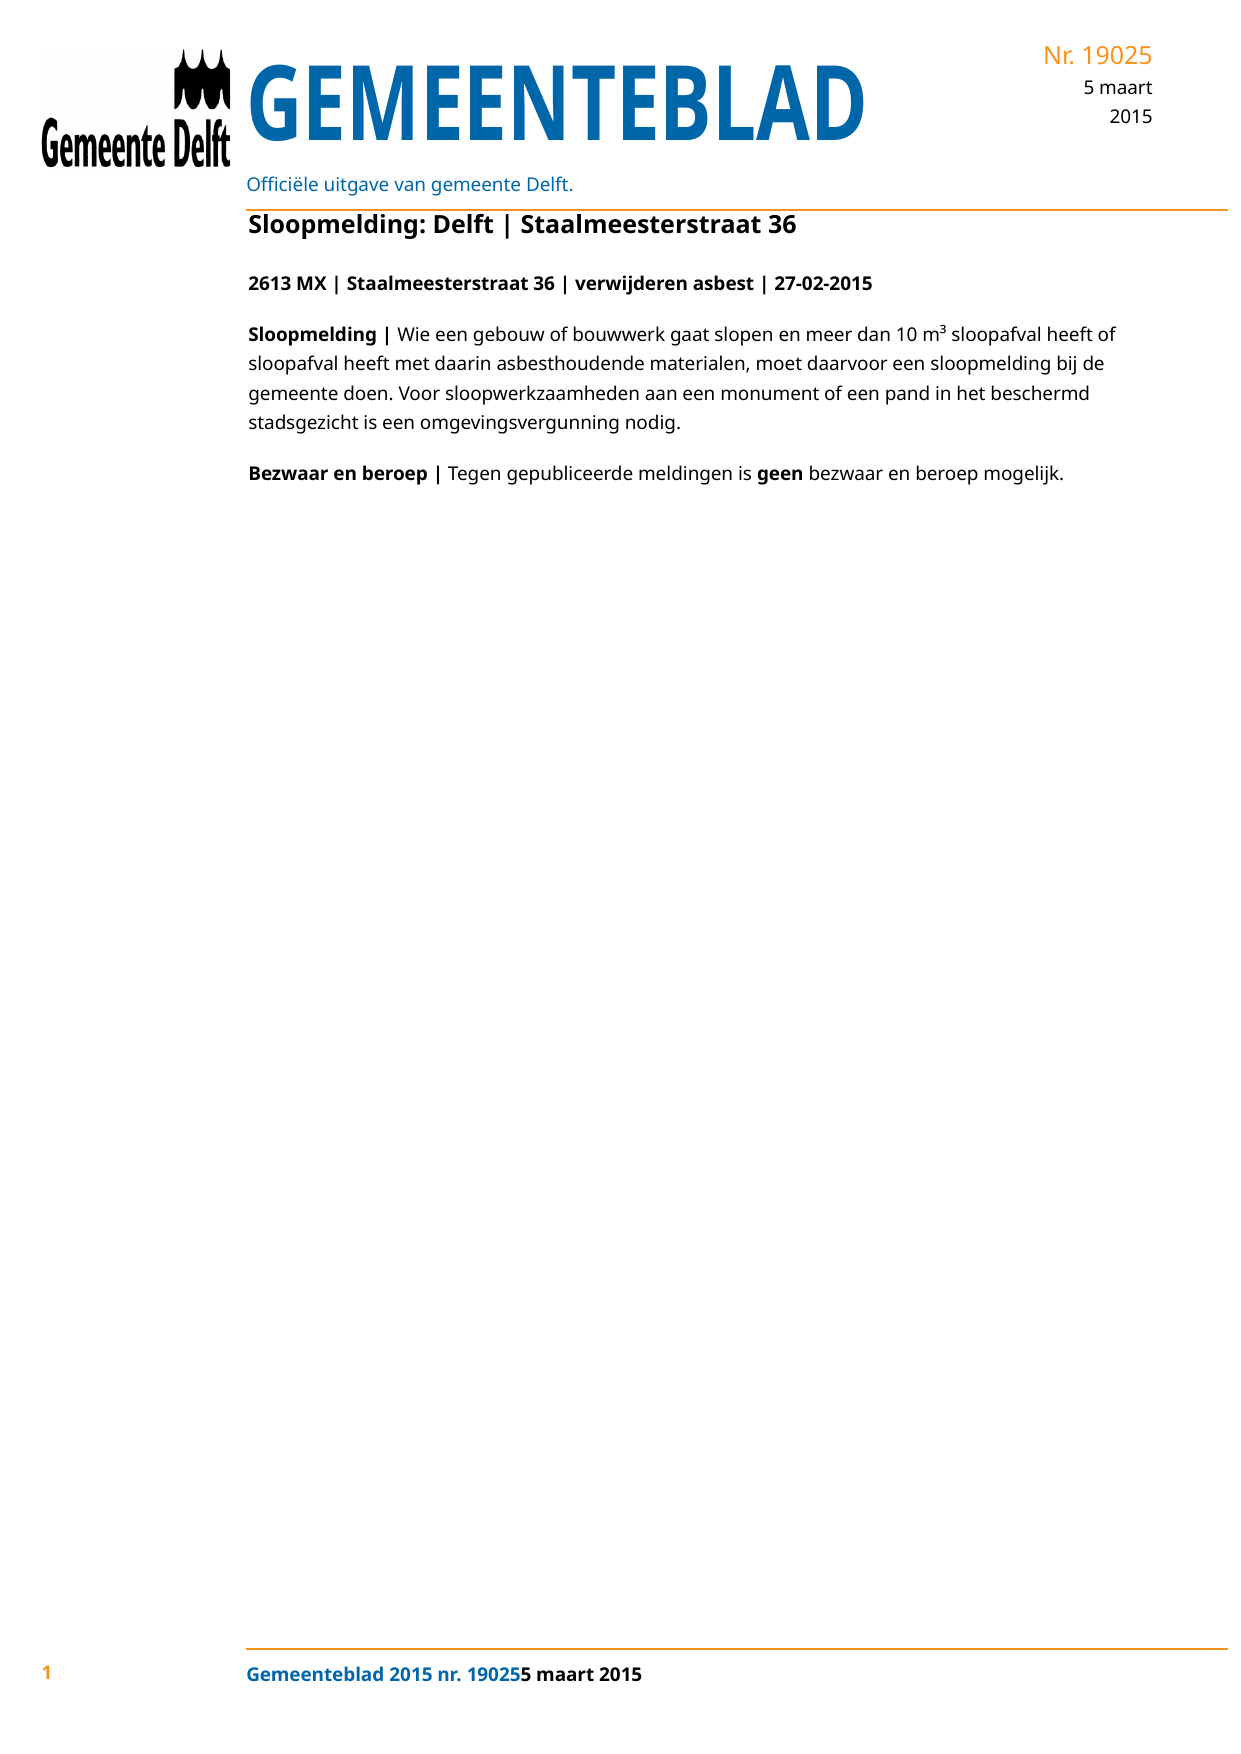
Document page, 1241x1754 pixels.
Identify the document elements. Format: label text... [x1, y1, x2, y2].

text Sloopmelding | Wie een gebouw of bouwwerk gaat slopen en meer dan 10 m³ sloopafval heeft of sloopafval heeft met daarin asbesthoudende materialen, moet daarvoor een sloopmelding bij de gemeente doen. Voor sloopwerkzaamheden aan een monument of een pand in het beschermd stadsgezicht is een omgevingsvergunning nodig. [248, 321, 1152, 435]
text Bezwaar en beroep | Tegen gepubliceerde meldingen is geen bezwaar en beroep mogelijk. [248, 460, 1152, 486]
picture [41, 47, 231, 172]
text 2613 MX | Staalmeesterstraat 36 | verwijderen asbest | 27-02-2015 [248, 270, 1152, 296]
text Sloopmelding: Delft | Staalmeesterstraat 36 [248, 211, 1152, 241]
